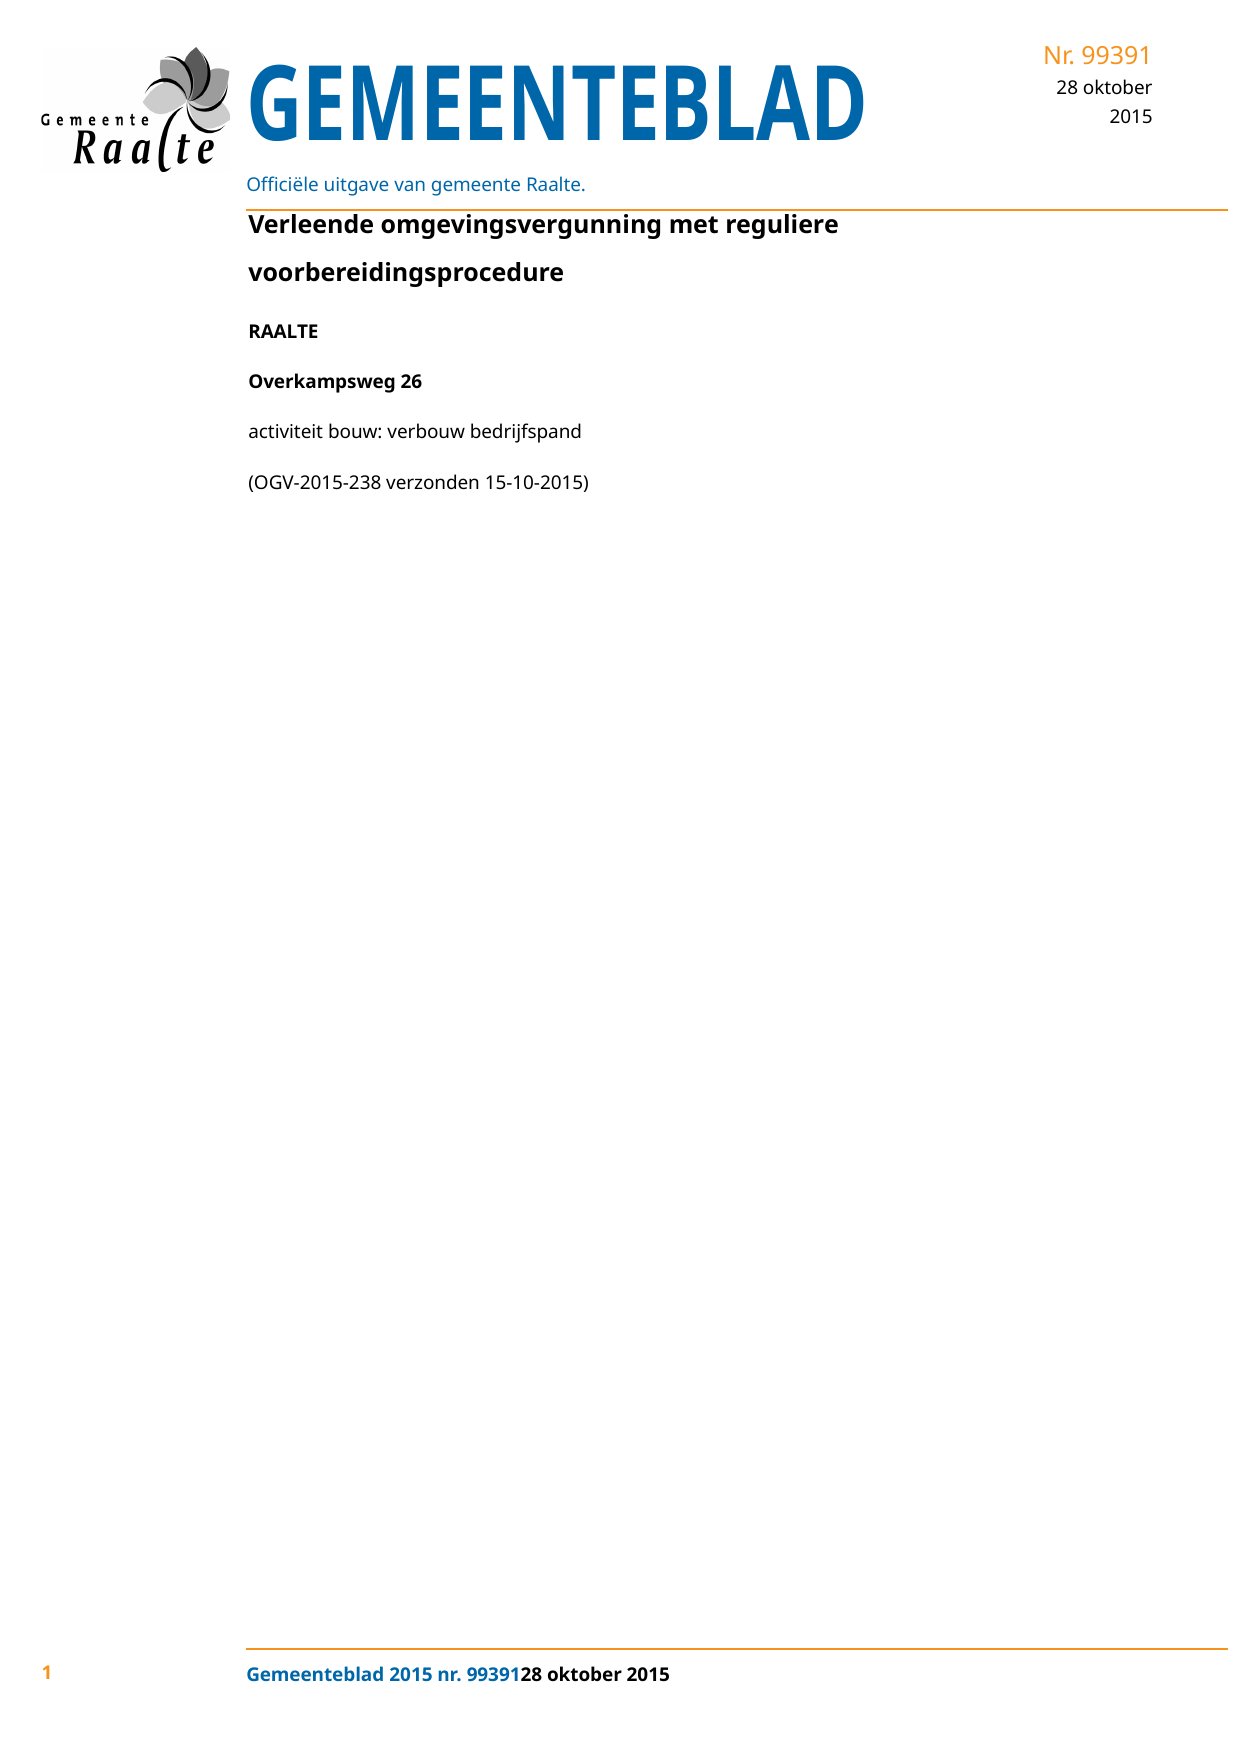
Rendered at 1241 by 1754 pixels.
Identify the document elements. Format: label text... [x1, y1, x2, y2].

picture [41, 47, 231, 172]
text activiteit bouw: verbouw bedrijfspand [248, 419, 1152, 444]
text Verleende omgevingsvergunning met reguliere voorbereidingsprocedure [248, 211, 1152, 288]
text (OGV-2015-238 verzonden 15-10-2015) [248, 469, 1152, 495]
text RAALTE [248, 318, 1152, 344]
text Overkampsweg 26 [248, 368, 1152, 394]
